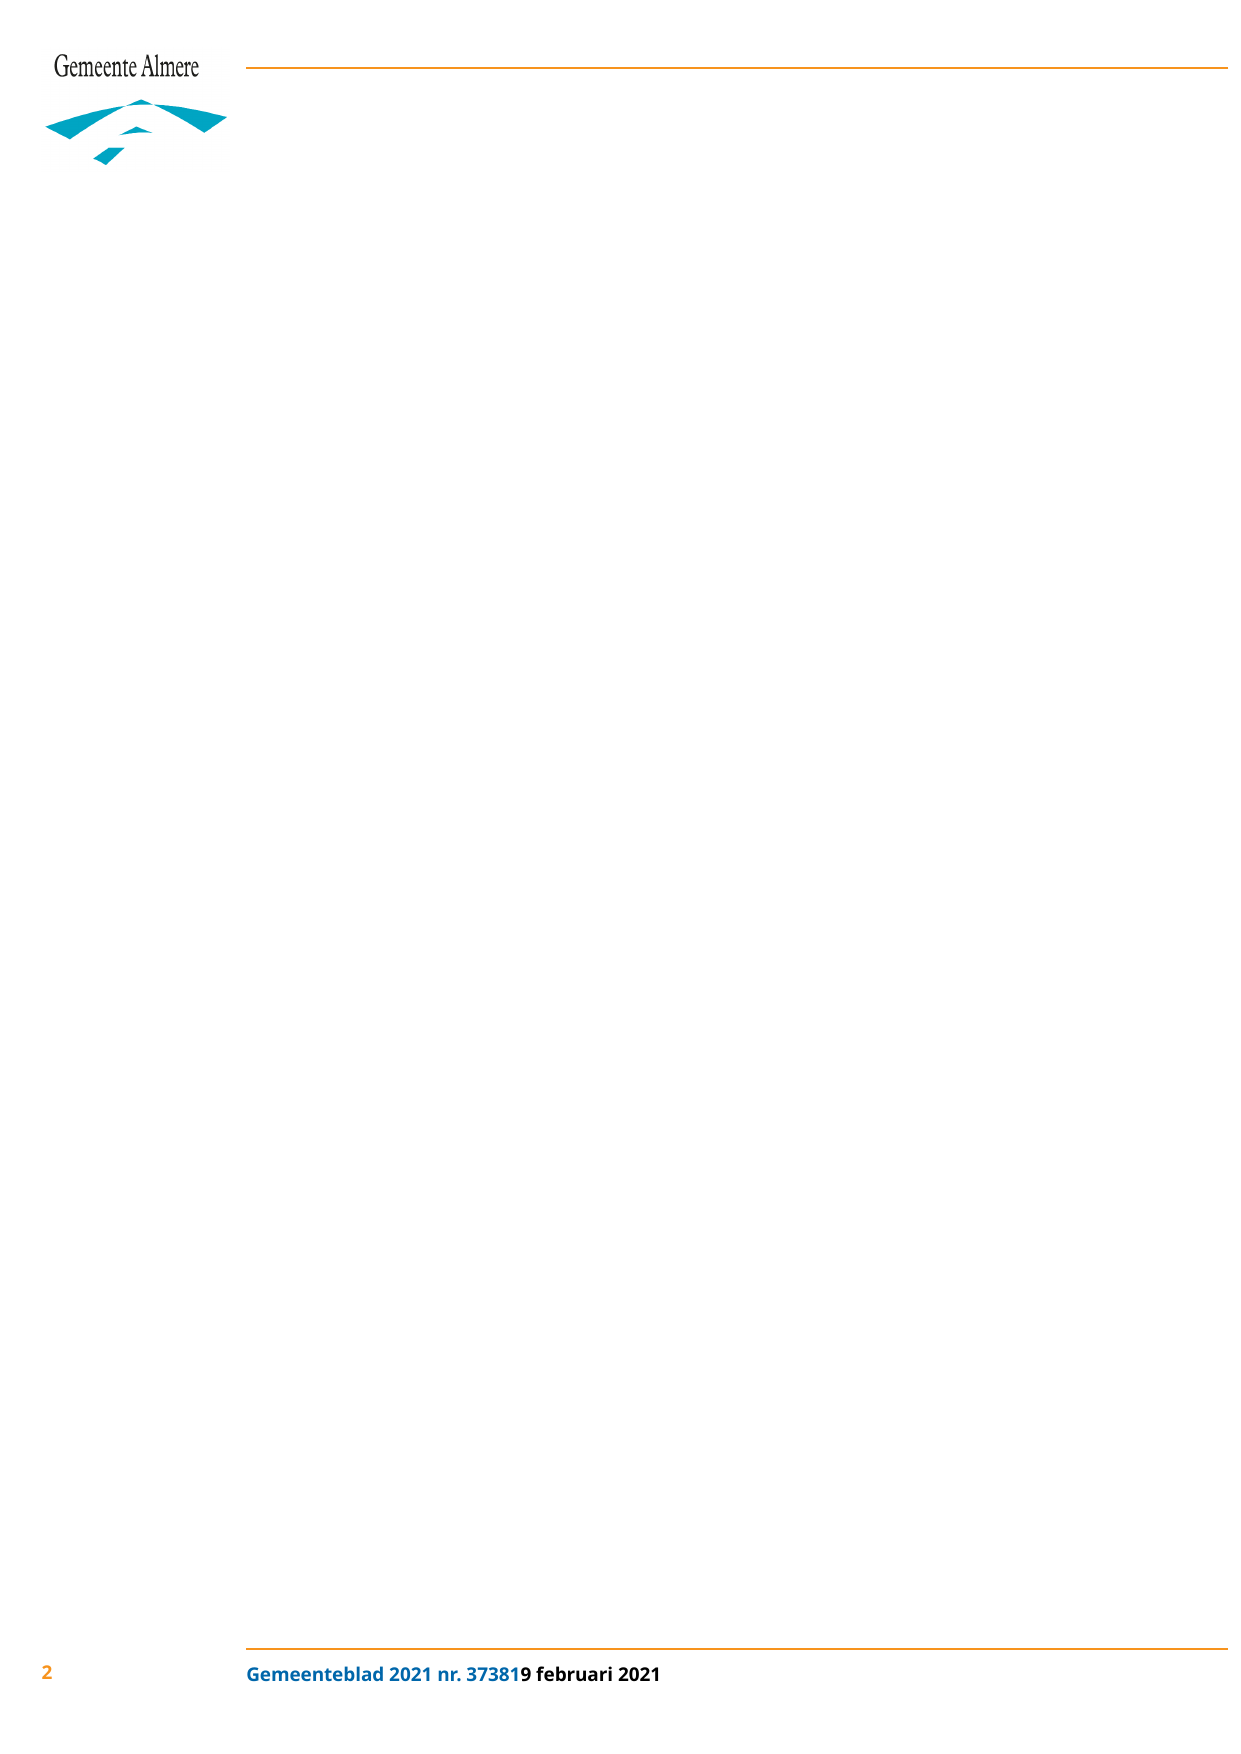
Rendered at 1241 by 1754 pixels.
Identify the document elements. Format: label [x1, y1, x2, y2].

picture [41, 47, 231, 172]
